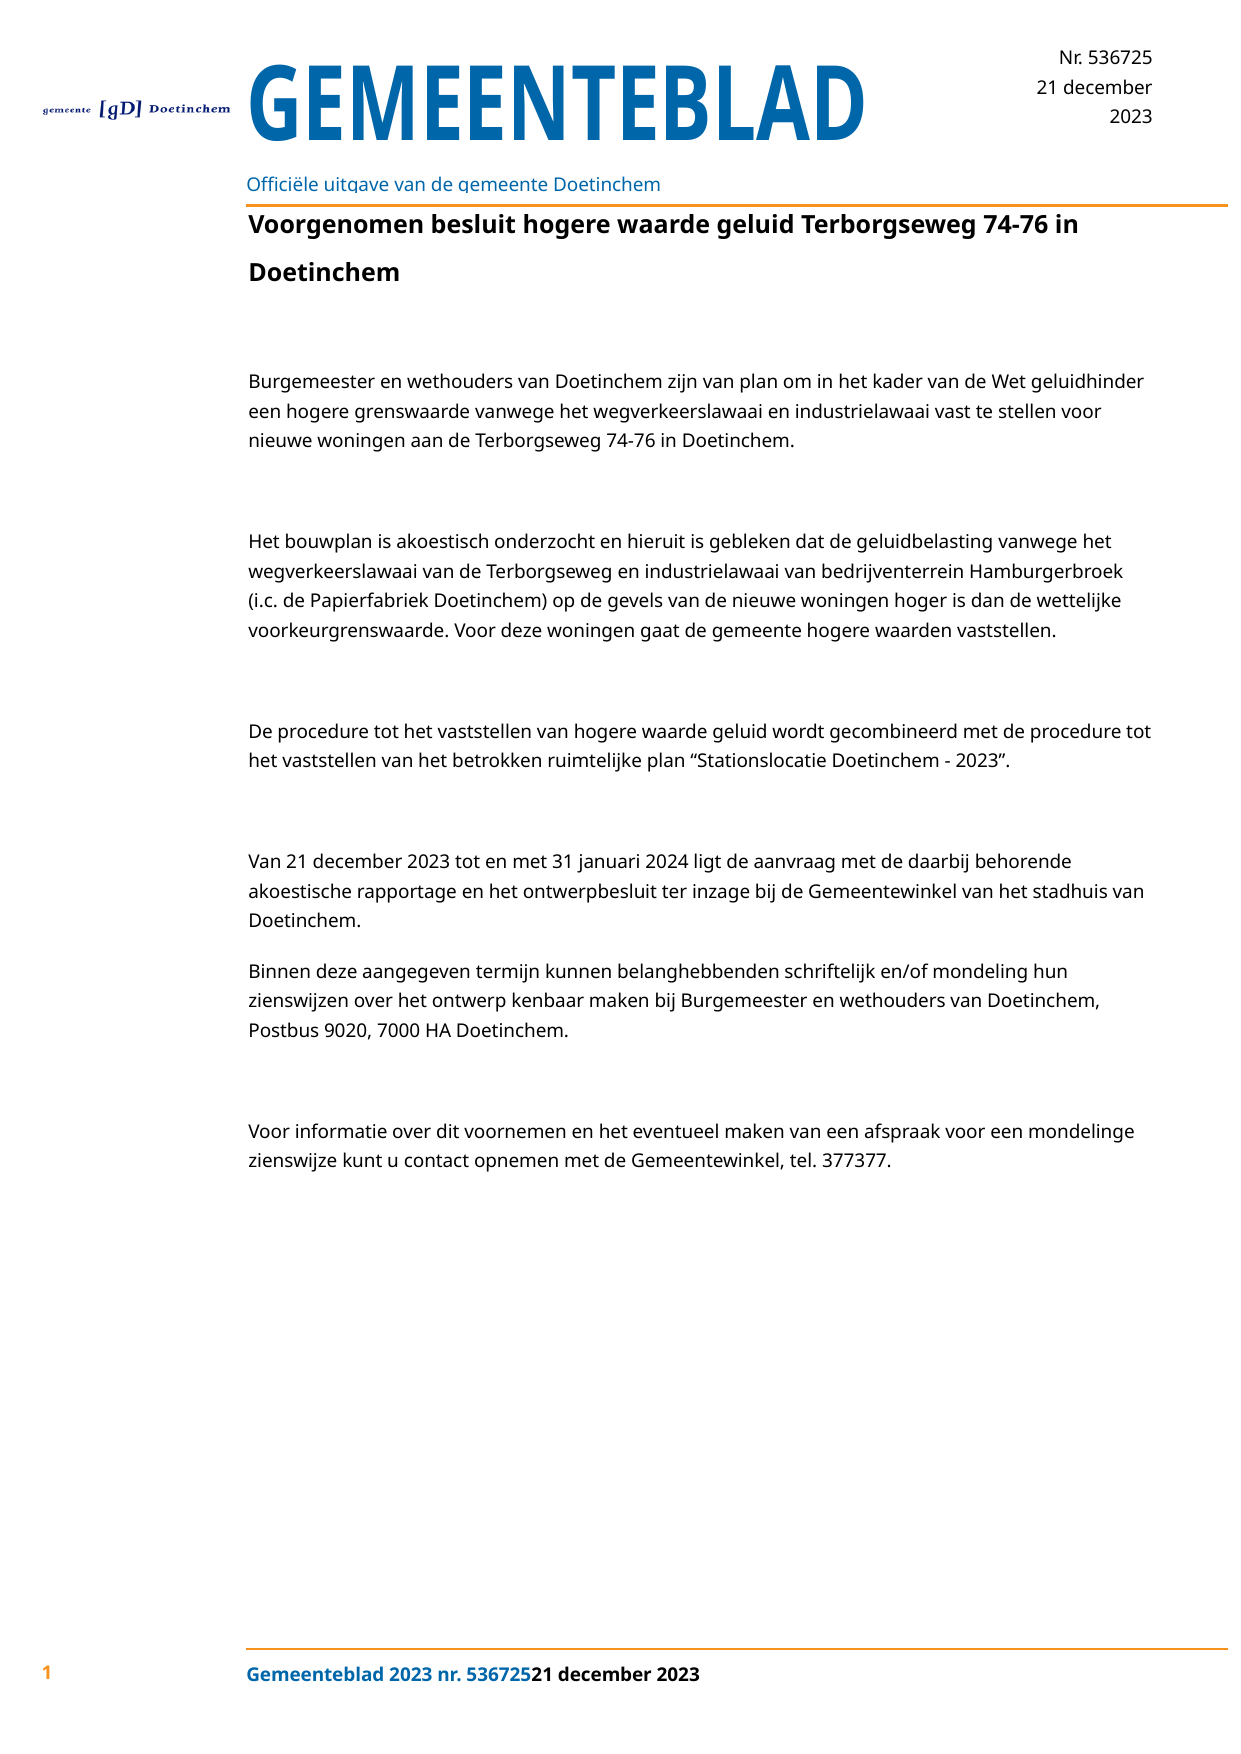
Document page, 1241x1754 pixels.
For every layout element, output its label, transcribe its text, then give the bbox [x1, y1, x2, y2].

text Binnen deze aangegeven termijn kunnen belanghebbenden schriftelijk en/of mondeling hun zienswijzen over het ontwerp kenbaar maken bij Burgemeester en wethouders van Doetinchem, Postbus 9020, 7000 HA Doetinchem. [248, 958, 1152, 1043]
text Van 21 december 2023 tot en met 31 januari 2024 ligt de aanvraag met de daarbij behorende akoestische rapportage en het ontwerpbesluit ter inzage bij de Gemeentewinkel van het stadhuis van Doetinchem. [248, 848, 1152, 933]
text Voor informatie over dit voornemen en het eventueel maken van een afspraak voor een mondelinge zienswijze kunt u contact opnemen met de Gemeentewinkel, tel. 377377. [248, 1118, 1152, 1173]
picture [41, 47, 231, 172]
text Voorgenomen besluit hogere waarde geluid Terborgseweg 74-76 in Doetinchem [248, 207, 1152, 288]
text Het bouwplan is akoestisch onderzocht en hieruit is gebleken dat de geluidbelasting vanwege het wegverkeerslawaai van de Terborgseweg en industrielawaai van bedrijventerrein Hamburgerbroek (i.c. de Papierfabriek Doetinchem) op de gevels van de nieuwe woningen hoger is dan de wettelijke voorkeurgrenswaarde. Voor deze woningen gaat de gemeente hogere waarden vaststellen. [248, 528, 1152, 643]
text De procedure tot het vaststellen van hogere waarde geluid wordt gecombineerd met de procedure tot het vaststellen van het betrokken ruimtelijke plan “Stationslocatie Doetinchem - 2023”. [248, 718, 1152, 773]
text Burgemeester en wethouders van Doetinchem zijn van plan om in het kader van de Wet geluidhinder een hogere grenswaarde vanwege het wegverkeerslawaai en industrielawaai vast te stellen voor nieuwe woningen aan de Terborgseweg 74-76 in Doetinchem. [248, 368, 1152, 453]
